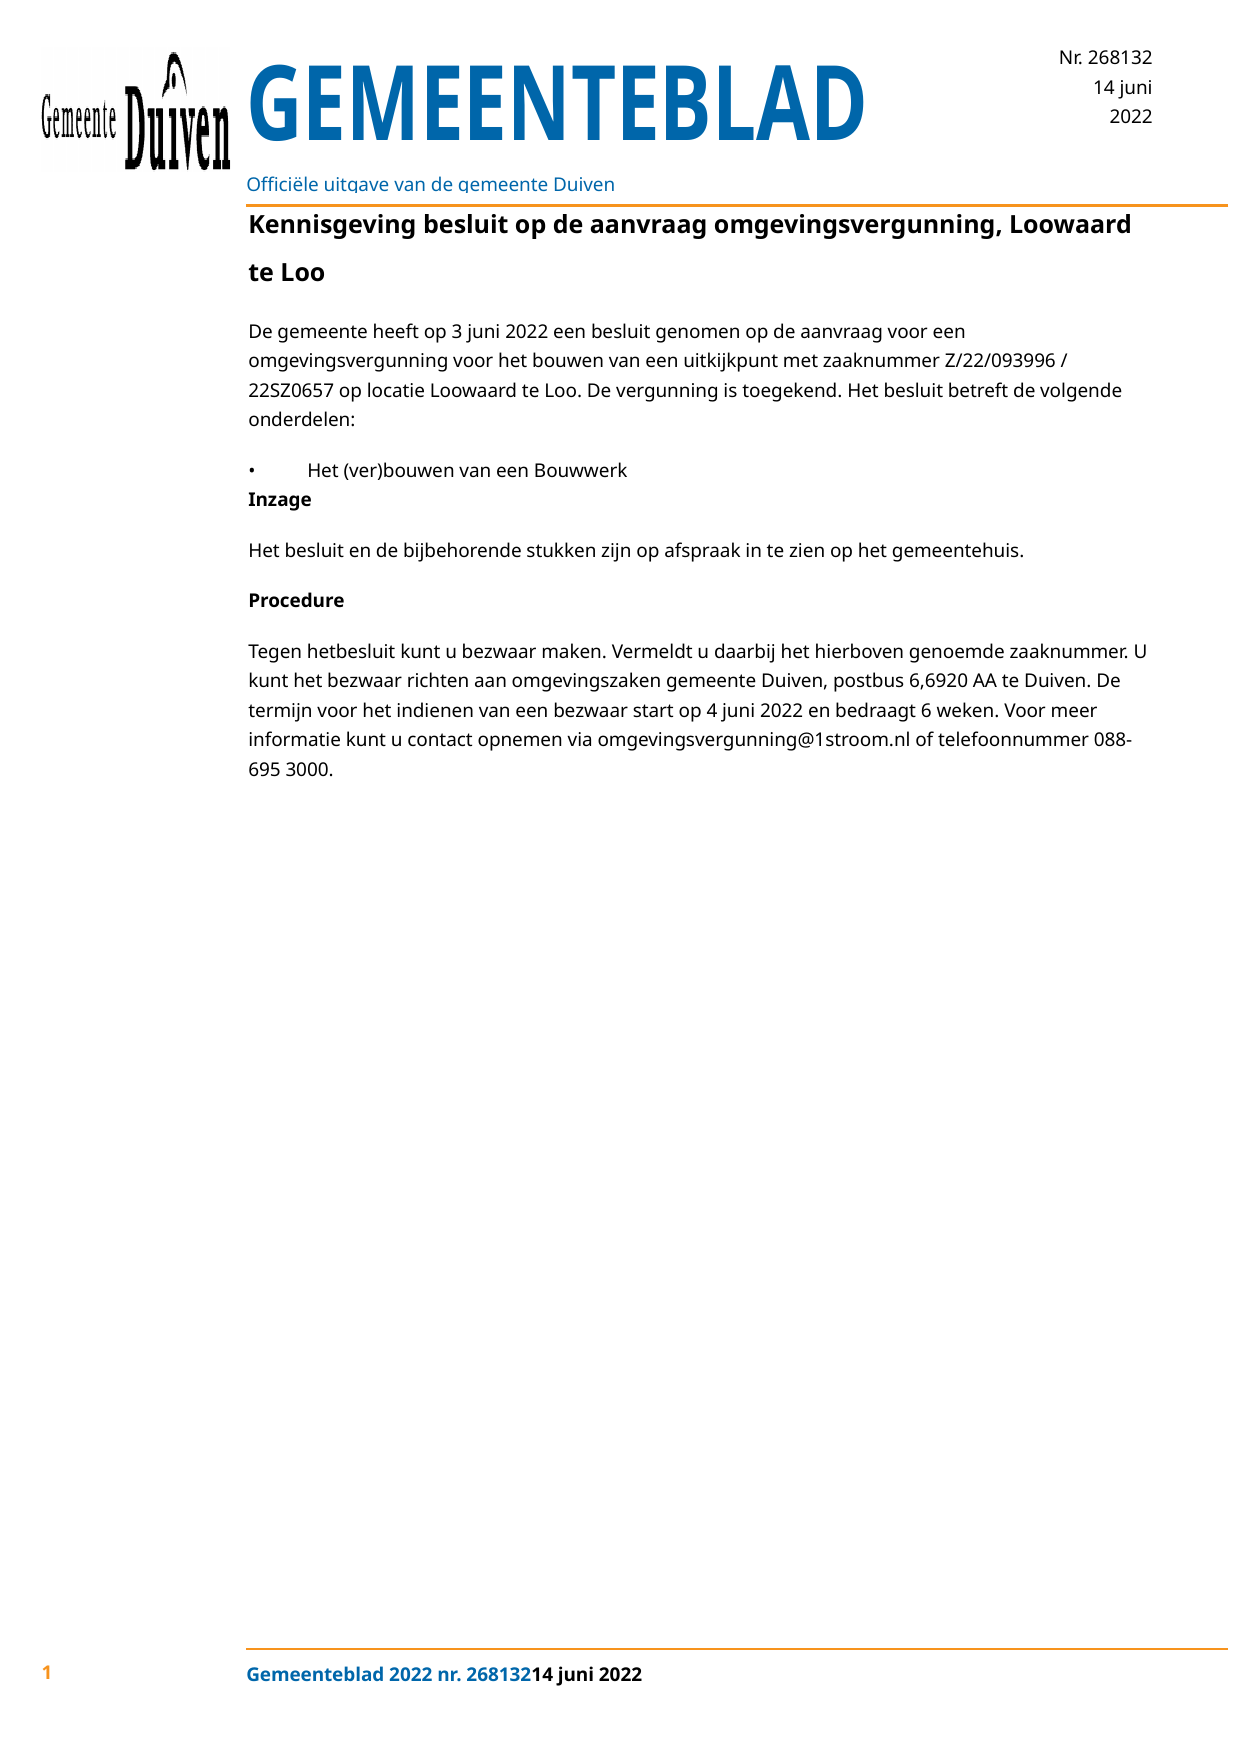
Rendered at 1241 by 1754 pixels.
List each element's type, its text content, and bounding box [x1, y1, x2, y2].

picture [41, 47, 231, 172]
text Kennisgeving besluit op de aanvraag omgevingsvergunning, Loowaard te Loo [248, 207, 1152, 288]
text Tegen hetbesluit kunt u bezwaar maken. Vermeldt u daarbij het hierboven genoemde zaaknummer. U kunt het bezwaar richten aan omgevingszaken gemeente Duiven, postbus 6,6920 AA te Duiven. De termijn voor het indienen van een bezwaar start op 4 juni 2022 en bedraagt 6 weken. Voor meer informatie kunt u contact opnemen via omgevingsvergunning@1stroom.nl of telefoonnummer 088-695 3000. [248, 638, 1152, 782]
text Inzage [248, 487, 1152, 512]
text Het besluit en de bijbehorende stukken zijn op afspraak in te zien op het gemeentehuis. [248, 537, 1152, 563]
list Het (ver)bouwen van een Bouwwerk [248, 457, 1152, 483]
text Procedure [248, 587, 1152, 613]
text De gemeente heeft op 3 juni 2022 een besluit genomen op de aanvraag voor een omgevingsvergunning voor het bouwen van een uitkijkpunt met zaaknummer Z/22/093996 / 22SZ0657 op locatie Loowaard te Loo. De vergunning is toegekend. Het besluit betreft de volgende onderdelen: [248, 318, 1152, 432]
